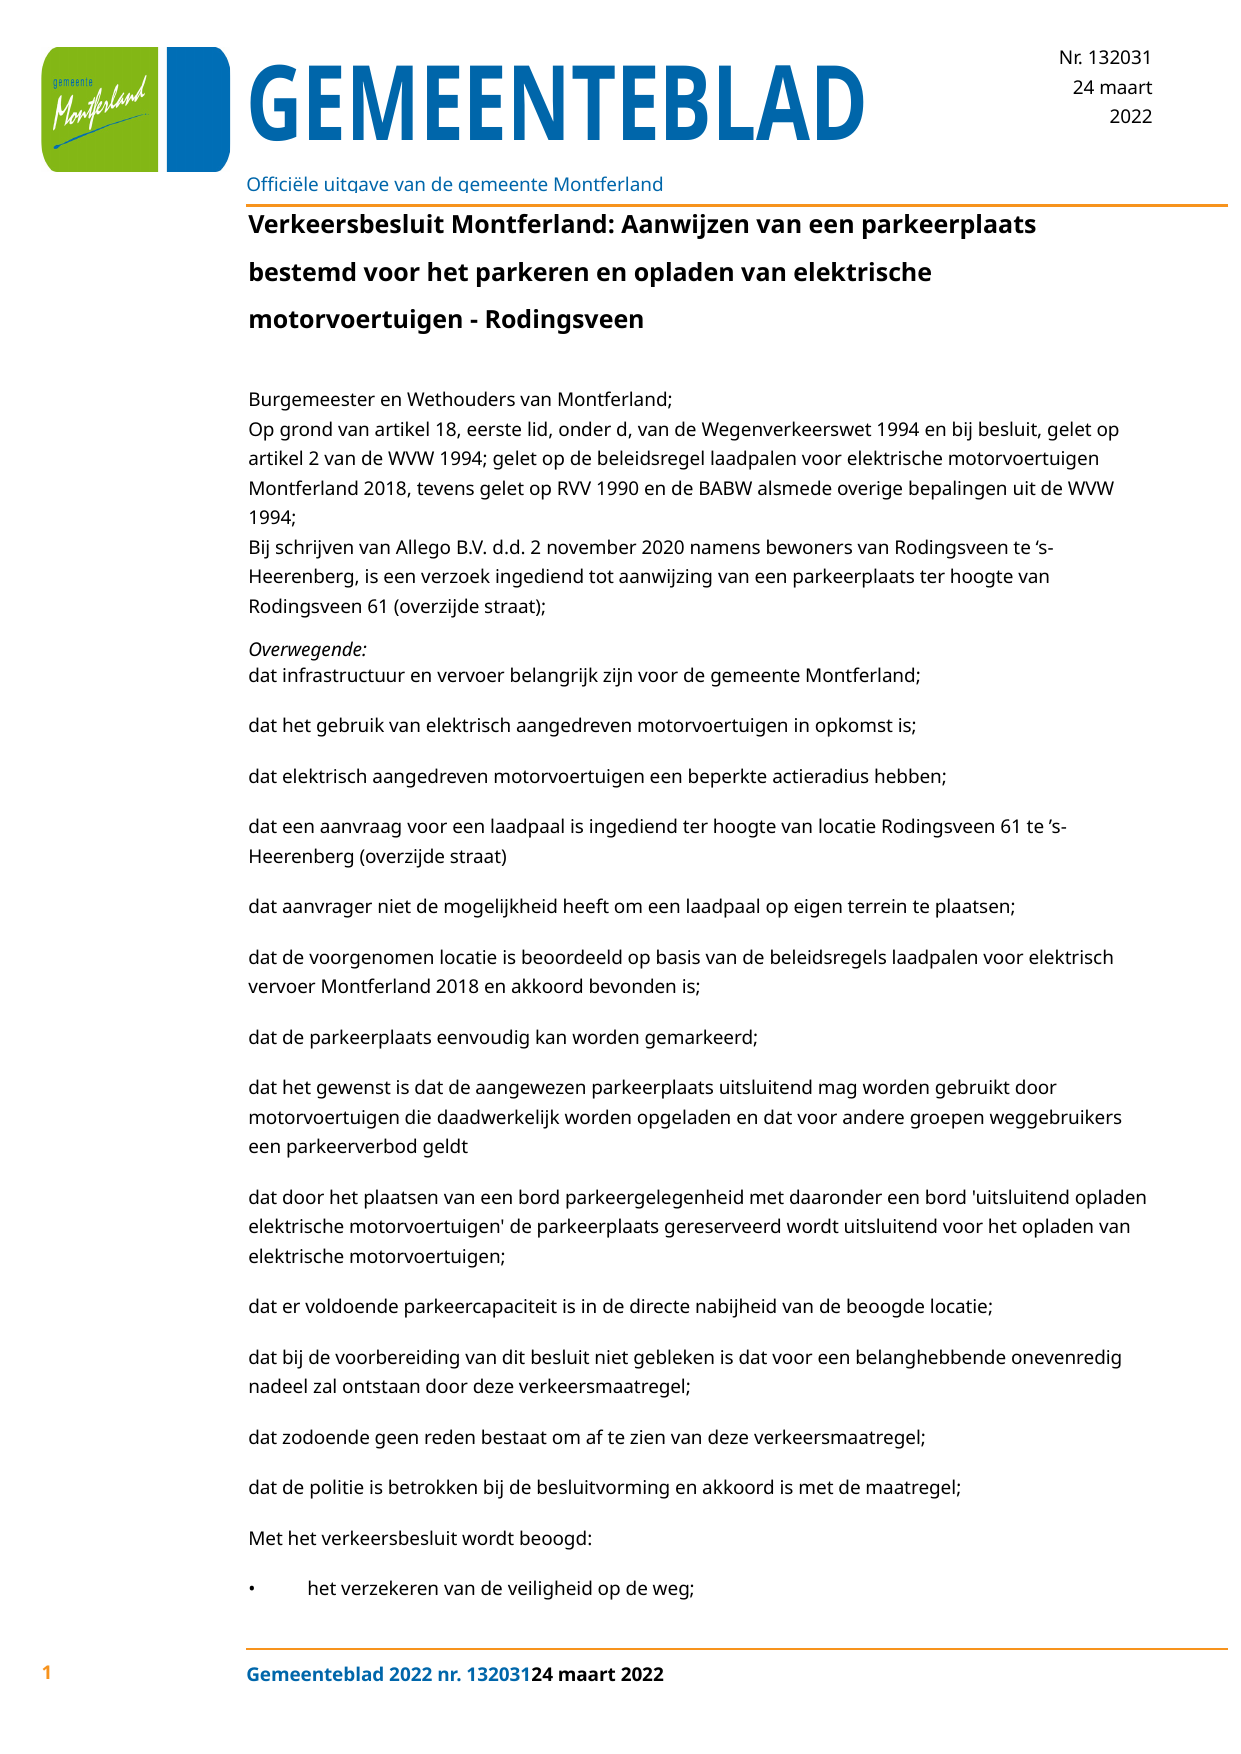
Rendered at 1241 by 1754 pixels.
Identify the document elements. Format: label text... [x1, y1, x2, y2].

text dat er voldoende parkeercapaciteit is in de directe nabijheid van de beoogde locatie; [248, 1293, 1152, 1319]
text dat een aanvraag voor een laadpaal is ingediend ter hoogte van locatie Rodingsveen 61 te ’s-Heerenberg (overzijde straat) [248, 813, 1152, 869]
text dat de voorgenomen locatie is beoordeeld op basis van de beleidsregels laadpalen voor elektrisch vervoer Montferland 2018 en akkoord bevonden is; [248, 944, 1152, 999]
text Overwegende: [248, 636, 1152, 662]
text Met het verkeersbesluit wordt beoogd: [248, 1525, 1152, 1550]
text dat het gebruik van elektrisch aangedreven motorvoertuigen in opkomst is; [248, 713, 1152, 738]
text dat aanvrager niet de mogelijkheid heeft om een laadpaal op eigen terrein te plaatsen; [248, 893, 1152, 919]
text dat de parkeerplaats eenvoudig kan worden gemarkeerd; [248, 1024, 1152, 1049]
text dat infrastructuur en vervoer belangrijk zijn voor de gemeente Montferland; [248, 662, 1152, 688]
text Bij schrijven van Allego B.V. d.d. 2 november 2020 namens bewoners van Rodingsveen te ‘s-Heerenberg, is een verzoek ingediend tot aanwijzing van een parkeerplaats ter hoogte van Rodingsveen 61 (overzijde straat); [248, 534, 1152, 619]
text dat bij de voorbereiding van dit besluit niet gebleken is dat voor een belanghebbende onevenredig nadeel zal ontstaan door deze verkeersmaatregel; [248, 1344, 1152, 1399]
text dat de politie is betrokken bij de besluitvorming en akkoord is met de maatregel; [248, 1474, 1152, 1500]
text Verkeersbesluit Montferland: Aanwijzen van een parkeerplaats bestemd voor het parkeren en opladen van elektrische motorvoertuigen - Rodingsveen [248, 207, 1152, 336]
text dat zodoende geen reden bestaat om af te zien van deze verkeersmaatregel; [248, 1424, 1152, 1449]
text dat elektrisch aangedreven motorvoertuigen een beperkte actieradius hebben; [248, 763, 1152, 789]
text Burgemeester en Wethouders van Montferland; [248, 386, 1152, 412]
text Op grond van artikel 18, eerste lid, onder d, van de Wegenverkeerswet 1994 en bij besluit, gelet op artikel 2 van de WVW 1994; gelet op de beleidsregel laadpalen voor elektrische motorvoertuigen Montferland 2018, tevens gelet op RVV 1990 en de BABW alsmede overige bepalingen uit de WVW 1994; [248, 416, 1152, 530]
text dat door het plaatsen van een bord parkeergelegenheid met daaronder een bord 'uitsluitend opladen elektrische motorvoertuigen' de parkeerplaats gereserveerd wordt uitsluitend voor het opladen van elektrische motorvoertuigen; [248, 1184, 1152, 1269]
list het verzekeren van de veiligheid op de weg; [248, 1575, 1152, 1601]
picture [41, 47, 231, 172]
text dat het gewenst is dat de aangewezen parkeerplaats uitsluitend mag worden gebruikt door motorvoertuigen die daadwerkelijk worden opgeladen en dat voor andere groepen weggebruikers een parkeerverbod geldt [248, 1074, 1152, 1159]
